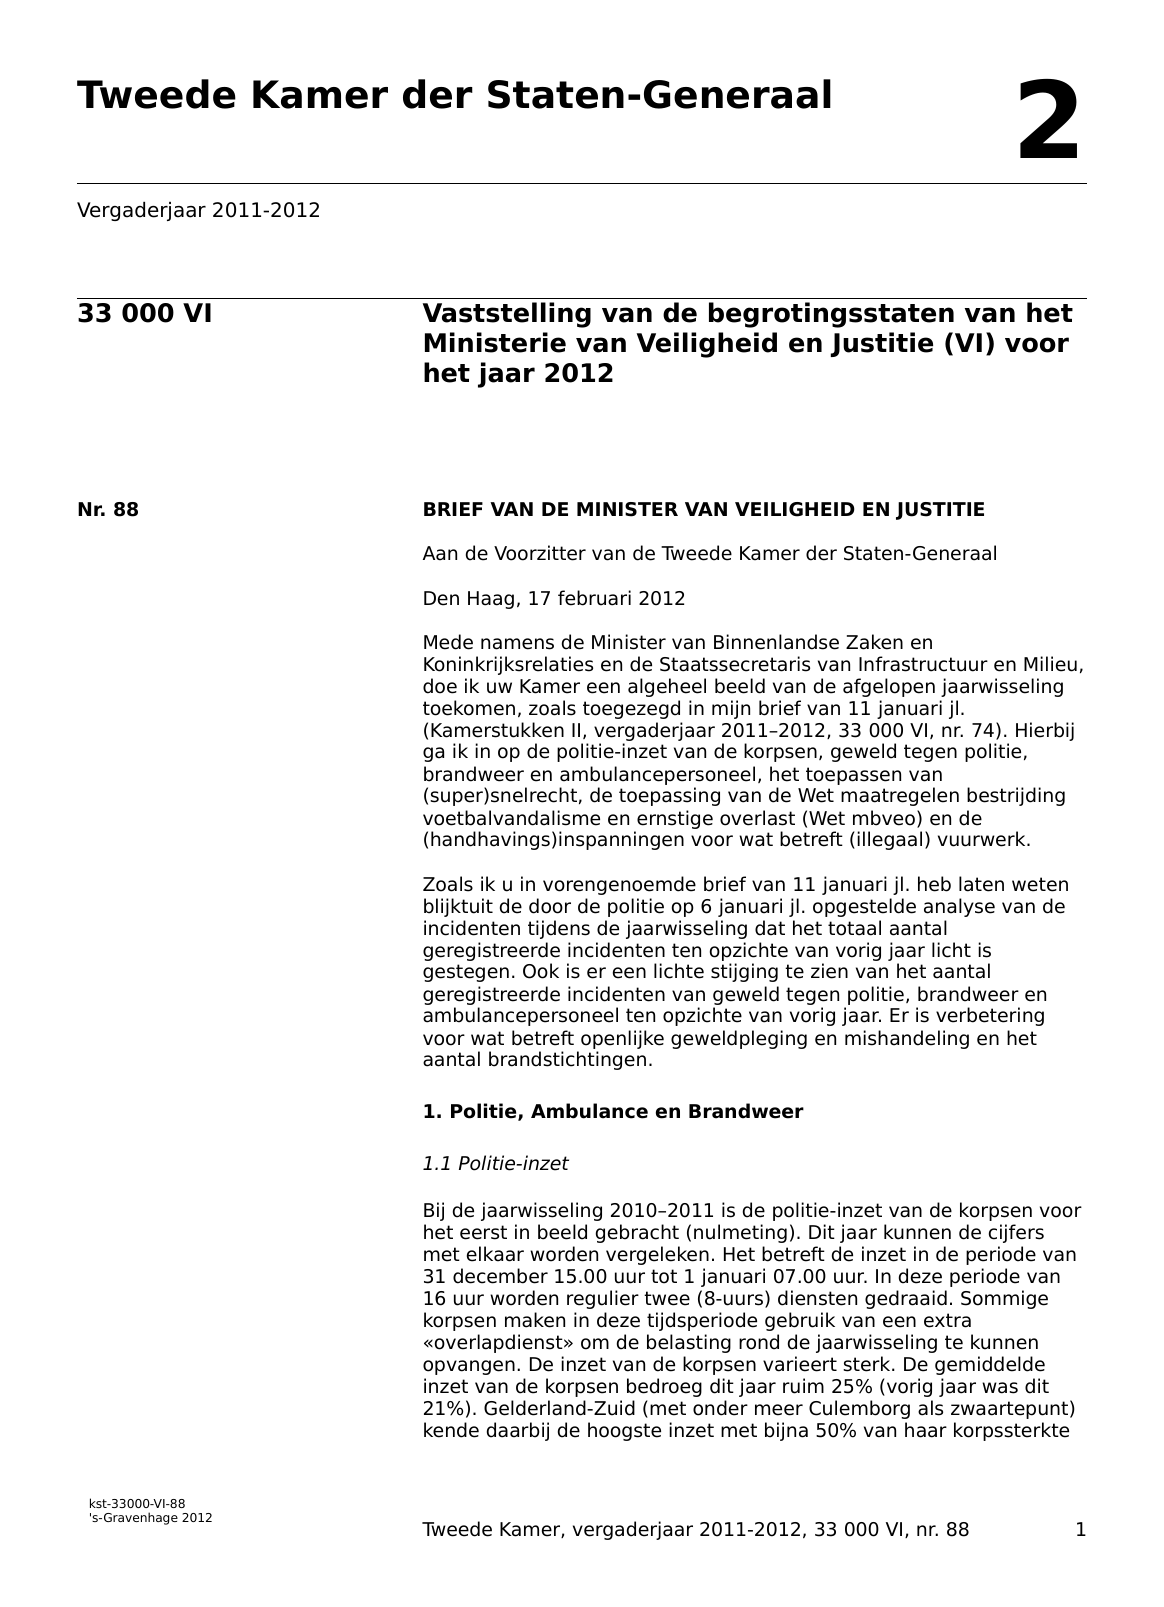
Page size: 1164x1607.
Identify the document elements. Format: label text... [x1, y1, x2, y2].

text Aan de Voorzitter van de Tweede Kamer der Staten-Generaal [422, 543, 1087, 565]
table_header 2 [886, 59, 1087, 183]
subtitle 1. Politie, Ambulance en Brandweer [422, 1101, 1087, 1123]
table_cell Vergaderjaar 2011-2012 [77, 184, 1087, 298]
text Zoals ik u in vorengenoemde brief van 11 januari jl. heb laten weten blijktuit de door de politie op 6 januari jl. opgestelde analyse van de incidenten tijdens de jaarwisseling dat het totaal aantal geregistreerde incidenten ten opzichte van vorig jaar licht is gestegen. Ook is er een lichte stijging te zien van het aantal geregistreerde incidenten van geweld tegen politie, brandweer en ambulancepersoneel ten opzichte van vorig jaar. Er is verbetering voor wat betreft openlijke geweldpleging en mishandeling en het aantal brandstichtingen. [422, 873, 1087, 1071]
table_header Tweede Kamer der Staten-Generaal [77, 59, 886, 183]
subtitle 33 000 VI Vaststelling van de begrotingsstaten van het Ministerie van Veiligheid en Justitie (VI) voor het jaar 2012 [77, 299, 1087, 388]
text Bij de jaarwisseling 2010–2011 is de politie-inzet van de korpsen voor het eerst in beeld gebracht (nulmeting). Dit jaar kunnen de cijfers met elkaar worden vergeleken. Het betreft de inzet in de periode van 31 december 15.00 uur tot 1 januari 07.00 uur. In deze periode van 16 uur worden regulier twee (8-uurs) diensten gedraaid. Sommige korpsen maken in deze tijdsperiode gebruik van een extra «overlapdienst» om de belasting rond de jaarwisseling te kunnen opvangen. De inzet van de korpsen varieert sterk. De gemiddelde inzet van de korpsen bedroeg dit jaar ruim 25% (vorig jaar was dit 21%). Gelderland-Zuid (met onder meer Culemborg als zwaartepunt) kende daarbij de hoogste inzet met bijna 50% van haar korpssterkte [422, 1200, 1087, 1442]
text 's-Gravenhage 2012 [88, 1511, 323, 1525]
subtitle 1.1 Politie-inzet [422, 1153, 1087, 1175]
text Mede namens de Minister van Binnenlandse Zaken en Koninkrijksrelaties en de Staatssecretaris van Infrastructuur en Milieu, doe ik uw Kamer een algeheel beeld van de afgelopen jaarwisseling toekomen, zoals toegezegd in mijn brief van 11 januari jl. (Kamerstukken II, vergaderjaar 2011–2012, 33 000 VI, nr. 74). Hierbij ga ik in op de politie-inzet van de korpsen, geweld tegen politie, brandweer en ambulancepersoneel, het toepassen van (super)snelrecht, de toepassing van de Wet maatregelen bestrijding voetbalvandalisme en ernstige overlast (Wet mbveo) en de (handhavings)inspanningen voor wat betreft (illegaal) vuurwerk. [422, 632, 1087, 851]
text Den Haag, 17 februari 2012 [422, 587, 1087, 609]
text kst-33000-VI-88 [88, 1497, 323, 1511]
subtitle Nr. 88 BRIEF VAN DE MINISTER VAN VEILIGHEID EN JUSTITIE [77, 499, 1087, 521]
